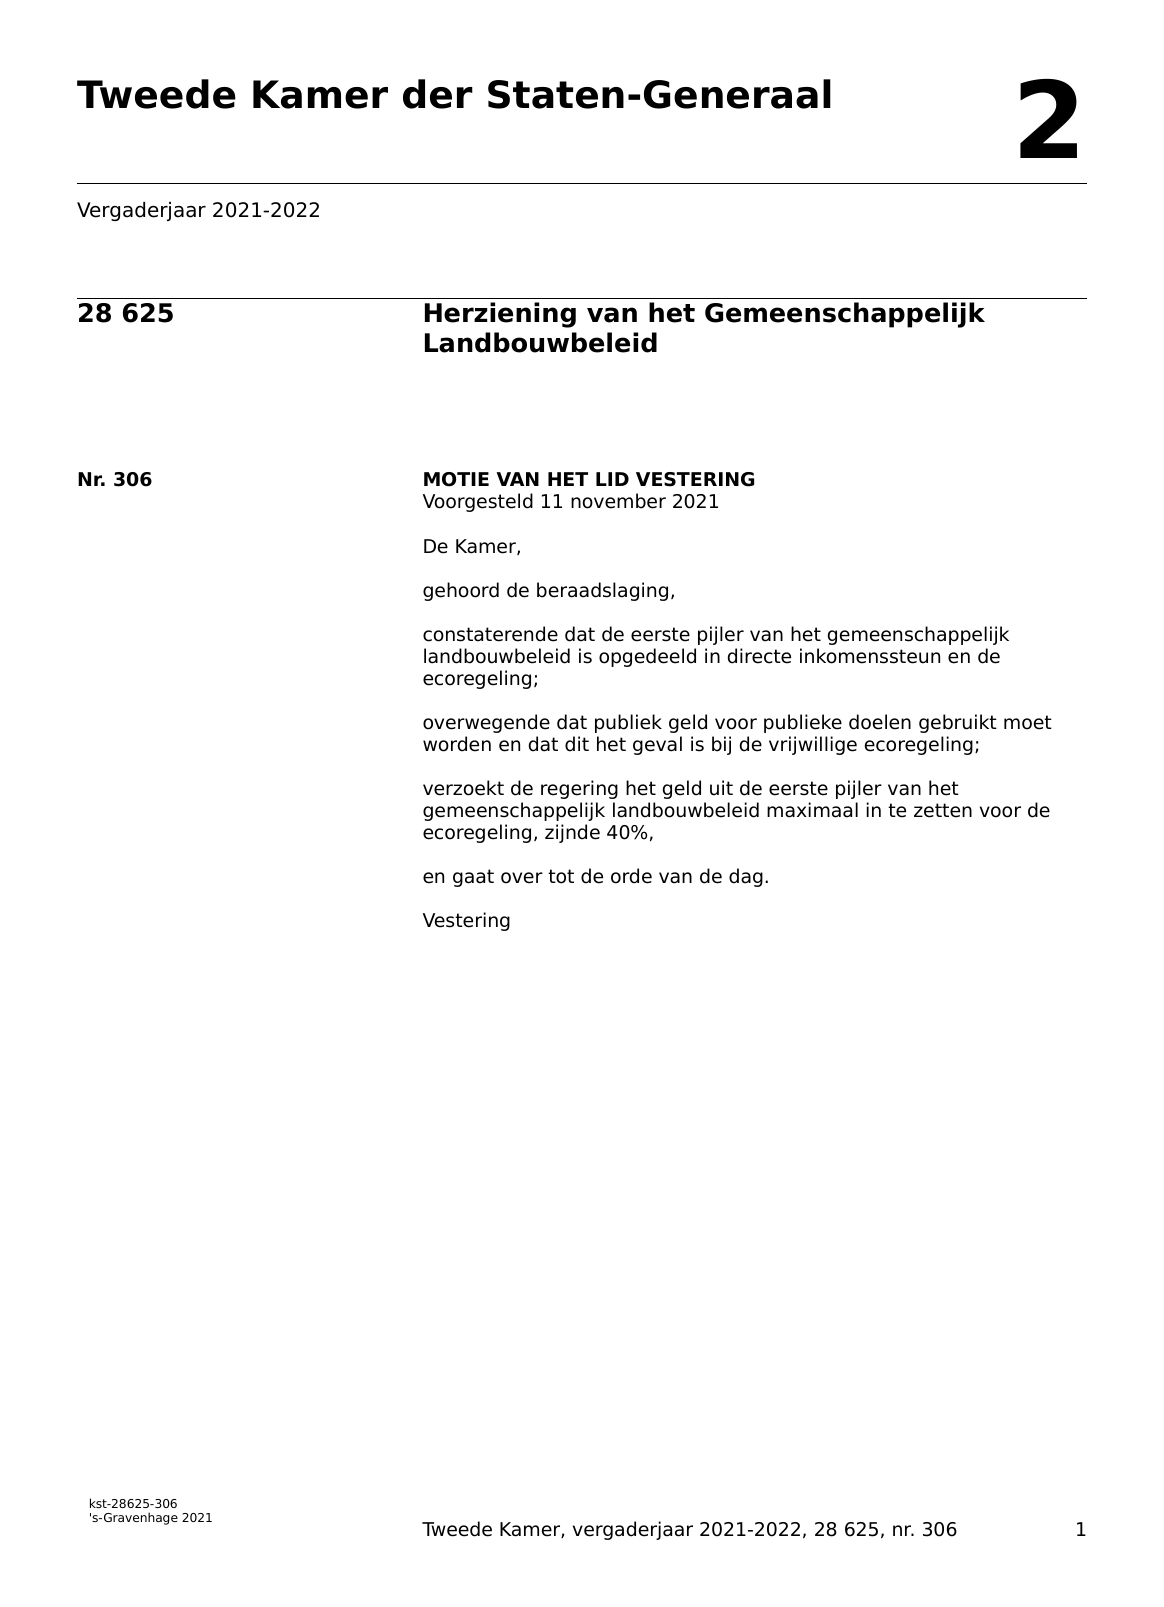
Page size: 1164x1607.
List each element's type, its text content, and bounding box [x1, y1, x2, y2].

subtitle Nr. 306 MOTIE VAN HET LID VESTERING [77, 469, 1087, 491]
text constaterende dat de eerste pijler van het gemeenschappelijk landbouwbeleid is opgedeeld in directe inkomenssteun en de ecoregeling; [422, 624, 1087, 690]
text verzoekt de regering het geld uit de eerste pijler van het gemeenschappelijk landbouwbeleid maximaal in te zetten voor de ecoregeling, zijnde 40%, [422, 778, 1087, 844]
text kst-28625-306 [88, 1497, 323, 1511]
subtitle 28 625 Herziening van het Gemeenschappelijk Landbouwbeleid [77, 299, 1087, 358]
table_header 2 [886, 59, 1087, 183]
text gehoord de beraadslaging, [422, 580, 1087, 602]
text De Kamer, [422, 536, 1087, 557]
text en gaat over tot de orde van de dag. [422, 866, 1087, 888]
text Vestering [422, 910, 1087, 932]
table_header Tweede Kamer der Staten-Generaal [77, 59, 886, 183]
text overwegende dat publiek geld voor publieke doelen gebruikt moet worden en dat dit het geval is bij de vrijwillige ecoregeling; [422, 712, 1087, 756]
text 's-Gravenhage 2021 [88, 1511, 323, 1525]
table_cell Vergaderjaar 2021-2022 [77, 184, 1087, 298]
text Voorgesteld 11 november 2021 [422, 491, 1087, 513]
